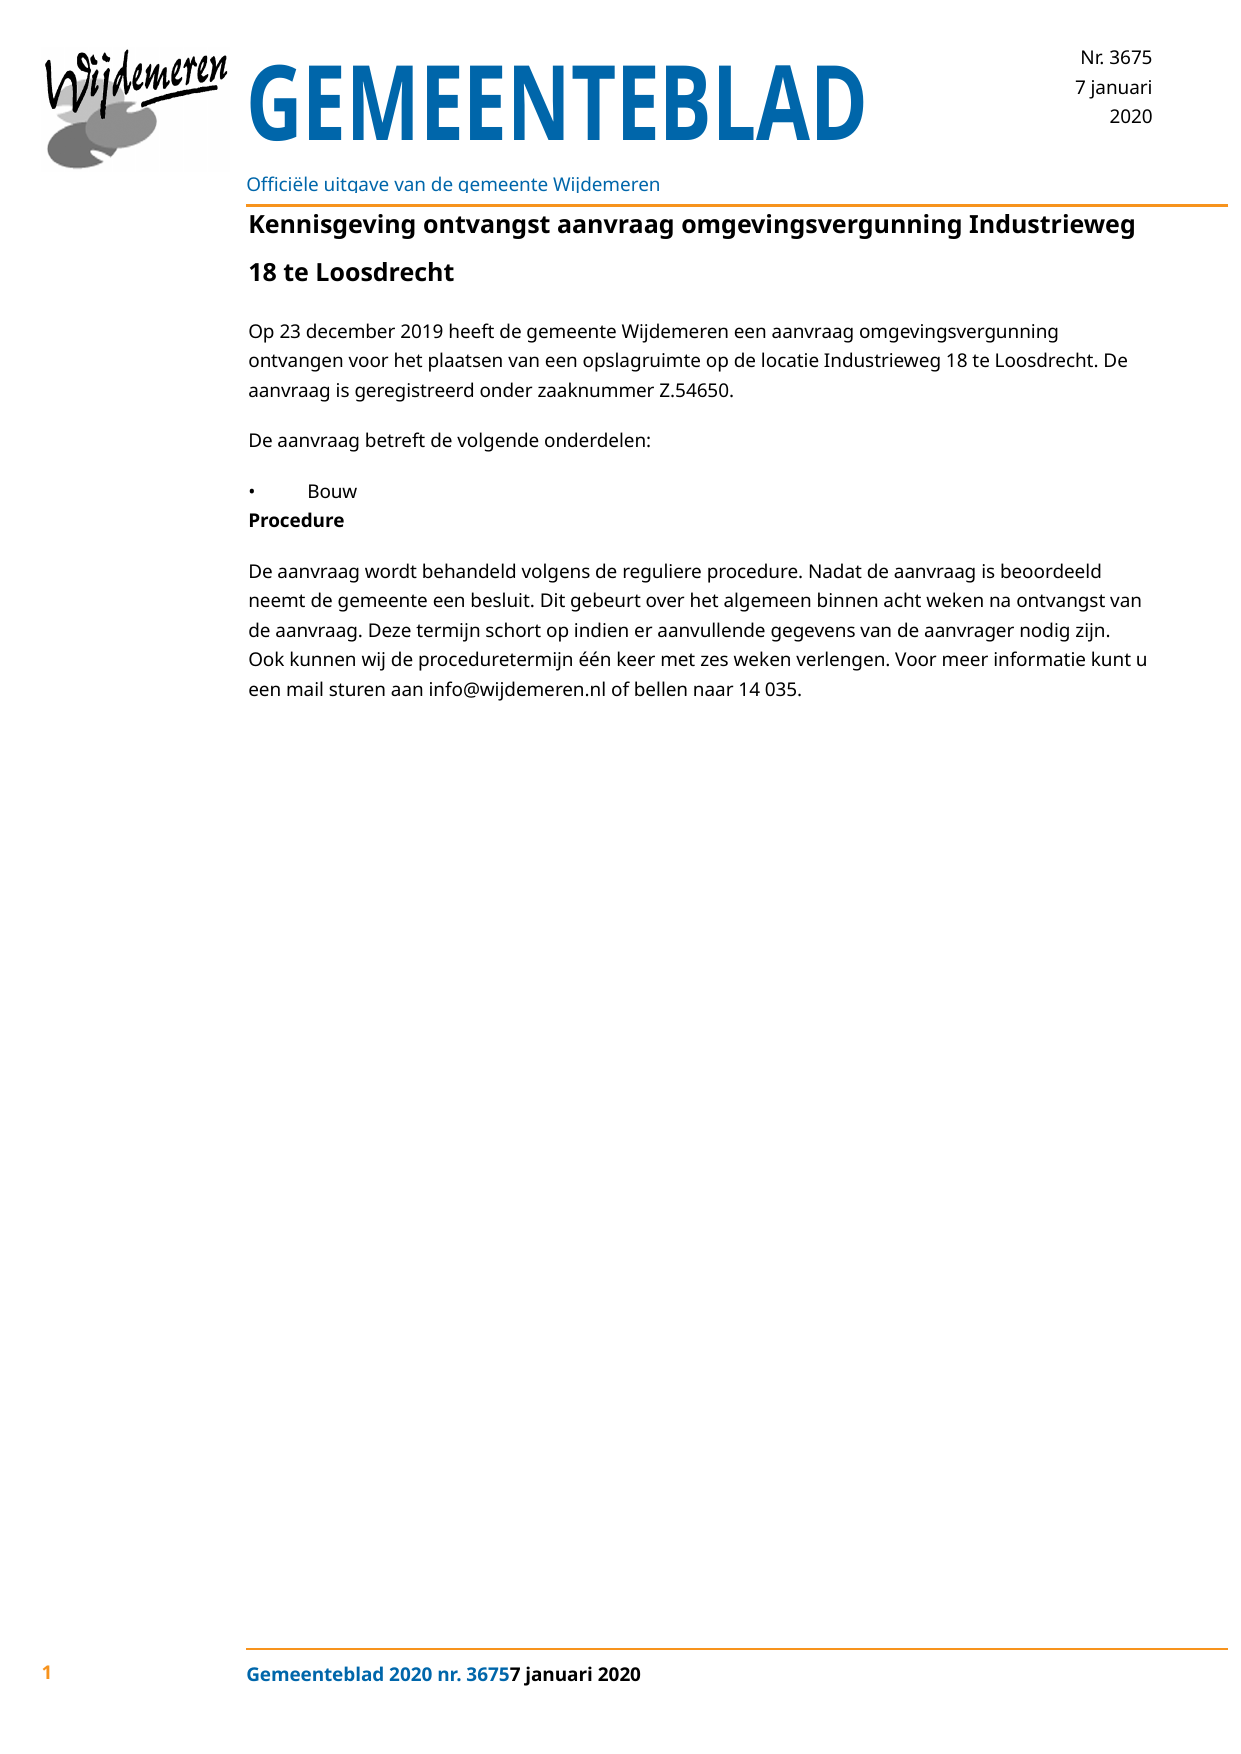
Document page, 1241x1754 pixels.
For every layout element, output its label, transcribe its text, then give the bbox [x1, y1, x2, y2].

text De aanvraag wordt behandeld volgens de reguliere procedure. Nadat de aanvraag is beoordeeld neemt de gemeente een besluit. Dit gebeurt over het algemeen binnen acht weken na ontvangst van de aanvraag. Deze termijn schort op indien er aanvullende gegevens van de aanvrager nodig zijn. Ook kunnen wij de proceduretermijn één keer met zes weken verlengen. Voor meer informatie kunt u een mail sturen aan info@wijdemeren.nl of bellen naar 14 035. [248, 558, 1152, 702]
list Bouw [248, 478, 1152, 504]
text Kennisgeving ontvangst aanvraag omgevingsvergunning Industrieweg 18 te Loosdrecht [248, 207, 1152, 288]
text De aanvraag betreft de volgende onderdelen: [248, 427, 1152, 453]
picture [41, 47, 231, 172]
text Procedure [248, 507, 1152, 533]
text Op 23 december 2019 heeft de gemeente Wijdemeren een aanvraag omgevingsvergunning ontvangen voor het plaatsen van een opslagruimte op de locatie Industrieweg 18 te Loosdrecht. De aanvraag is geregistreerd onder zaaknummer Z.54650. [248, 318, 1152, 403]
